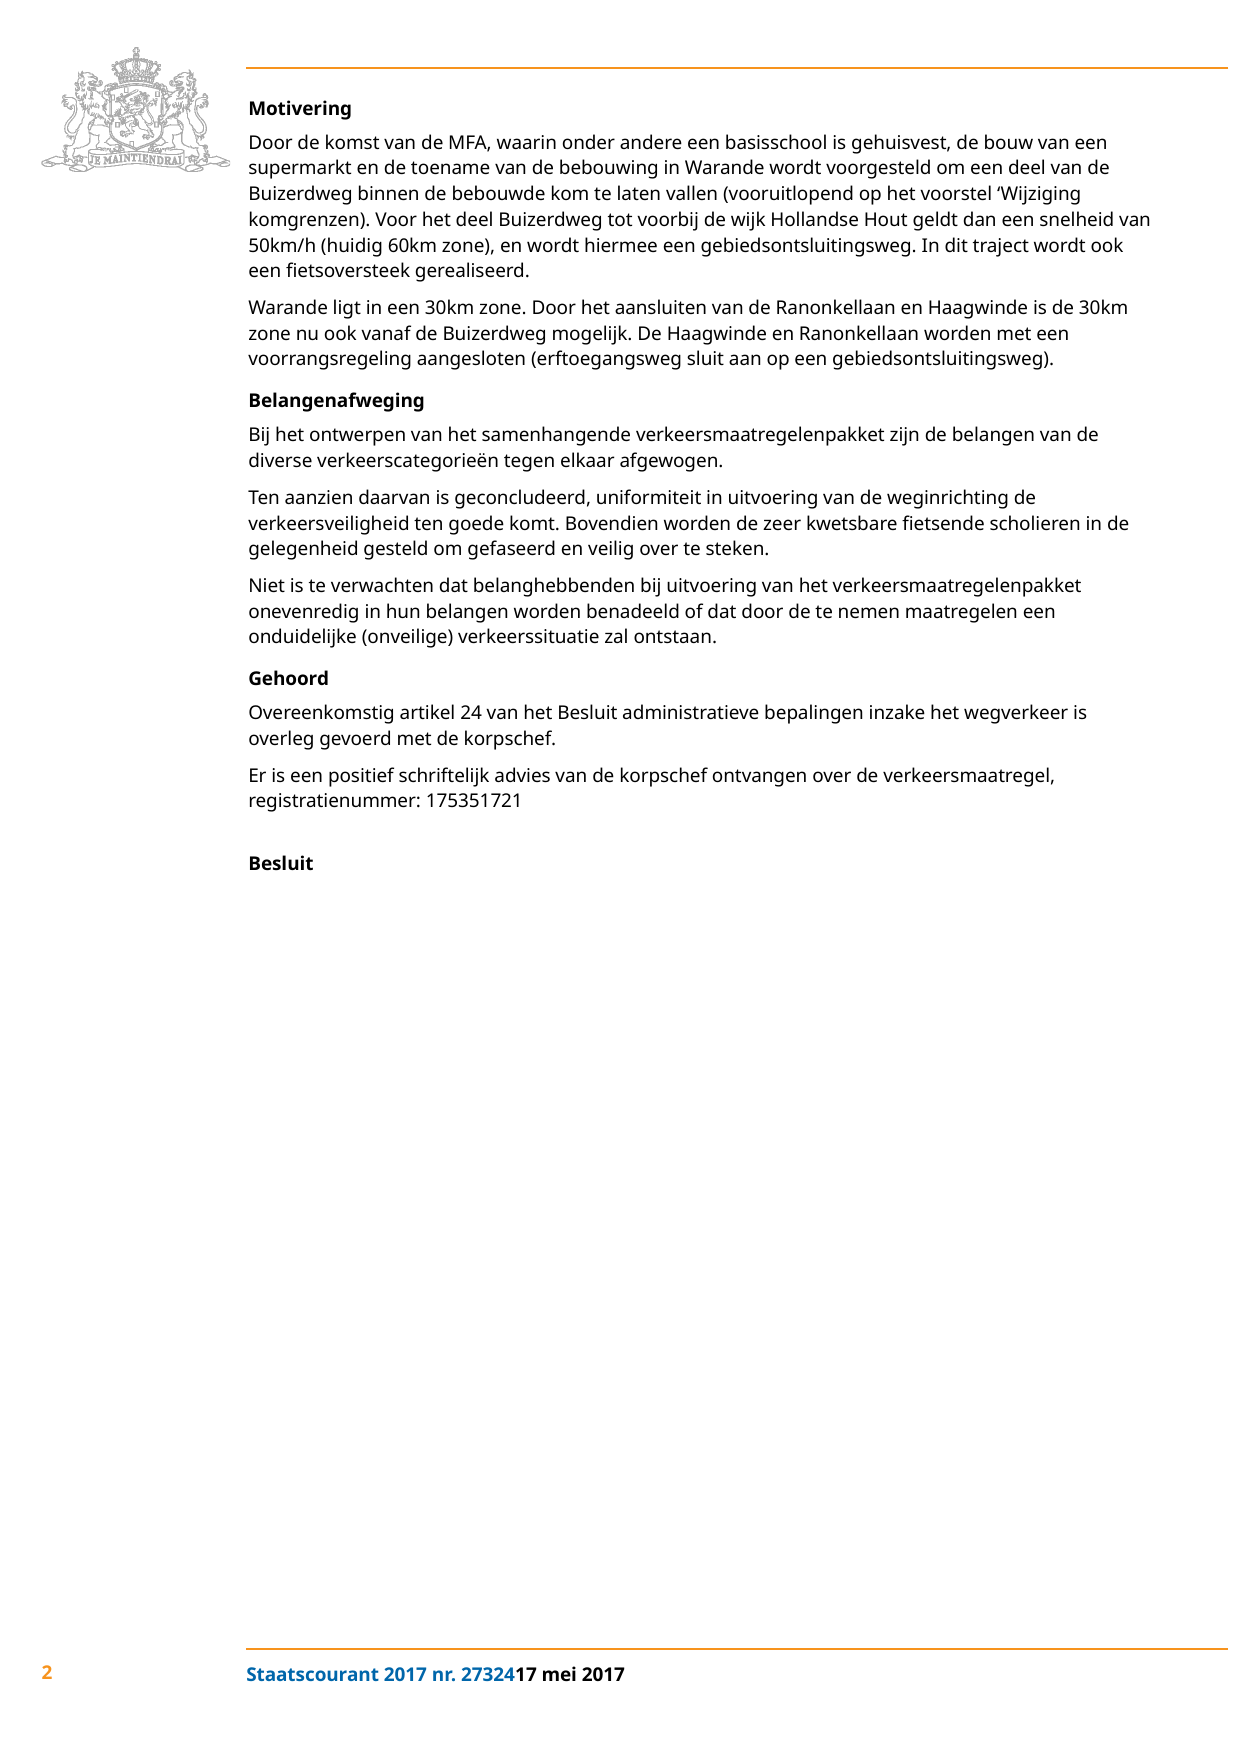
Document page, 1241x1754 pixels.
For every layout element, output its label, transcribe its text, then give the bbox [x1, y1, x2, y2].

text Bij het ontwerpen van het samenhangende verkeersmaatregelenpakket zijn de belangen van de diverse verkeerscategorieën tegen elkaar afgewogen. [248, 422, 1152, 473]
text Overeenkomstig artikel 24 van het Besluit administratieve bepalingen inzake het wegverkeer is overleg gevoerd met de korpschef. [248, 699, 1152, 751]
text Gehoord [248, 665, 1152, 691]
text Er is een positief schriftelijk advies van de korpschef ontvangen over de verkeersmaatregel, registratienummer: 175351721 [248, 762, 1152, 813]
text Besluit [248, 850, 1152, 876]
picture [41, 47, 231, 172]
text Door de komst van de MFA, waarin onder andere een basisschool is gehuisvest, de bouw van een supermarkt en de toename van de bebouwing in Warande wordt voorgesteld om een deel van de Buizerdweg binnen de bebouwde kom te laten vallen (vooruitlopend op het voorstel ‘Wijziging komgrenzen). Voor het deel Buizerdweg tot voorbij de wijk Hollandse Hout geldt dan een snelheid van 50km/h (huidig 60km zone), en wordt hiermee een gebiedsontsluitingsweg. In dit traject wordt ook een fietsoversteek gerealiseerd. [248, 129, 1152, 283]
text Ten aanzien daarvan is geconcludeerd, uniformiteit in uitvoering van de weginrichting de verkeersveiligheid ten goede komt. Bovendien worden de zeer kwetsbare fietsende scholieren in de gelegenheid gesteld om gefaseerd en veilig over te steken. [248, 484, 1152, 561]
text Motivering [248, 95, 1152, 121]
text Niet is te verwachten dat belanghebbenden bij uitvoering van het verkeersmaatregelenpakket onevenredig in hun belangen worden benadeeld of dat door de te nemen maatregelen een onduidelijke (onveilige) verkeerssituatie zal ontstaan. [248, 572, 1152, 649]
text Warande ligt in een 30km zone. Door het aansluiten van de Ranonkellaan en Haagwinde is de 30km zone nu ook vanaf de Buizerdweg mogelijk. De Haagwinde en Ranonkellaan worden met een voorrangsregeling aangesloten (erftoegangsweg sluit aan op een gebiedsontsluitingsweg). [248, 294, 1152, 371]
text Belangenafweging [248, 387, 1152, 413]
